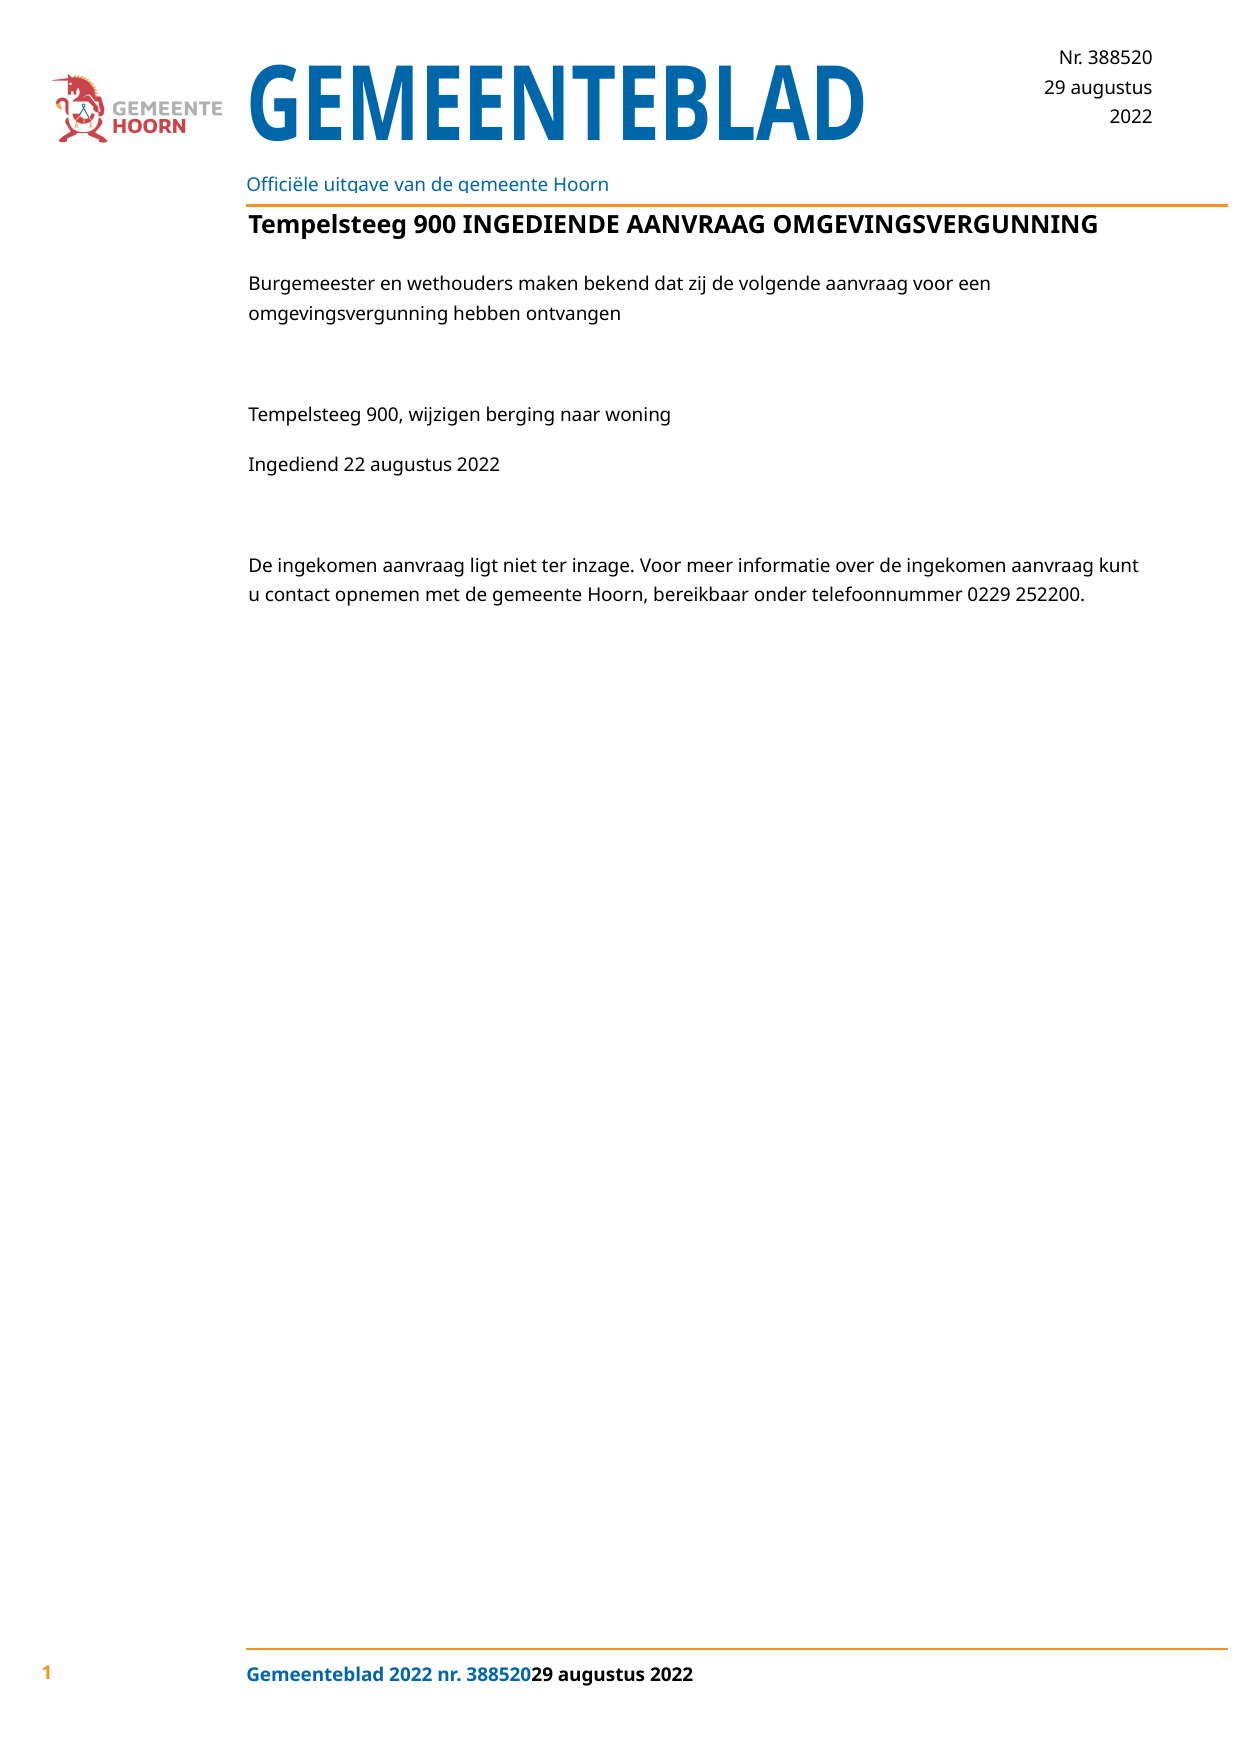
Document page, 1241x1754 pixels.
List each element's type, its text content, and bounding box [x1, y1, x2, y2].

text Tempelsteeg 900, wijzigen berging naar woning [248, 401, 1152, 426]
text Tempelsteeg 900 INGEDIENDE AANVRAAG OMGEVINGSVERGUNNING [248, 207, 1152, 241]
picture [41, 47, 231, 172]
text Burgemeester en wethouders maken bekend dat zij de volgende aanvraag voor een omgevingsvergunning hebben ontvangen [248, 270, 1152, 326]
text De ingekomen aanvraag ligt niet ter inzage. Voor meer informatie over de ingekomen aanvraag kunt u contact opnemen met de gemeente Hoorn, bereikbaar onder telefoonnummer 0229 252200. [248, 552, 1152, 607]
text Ingediend 22 augustus 2022 [248, 451, 1152, 477]
